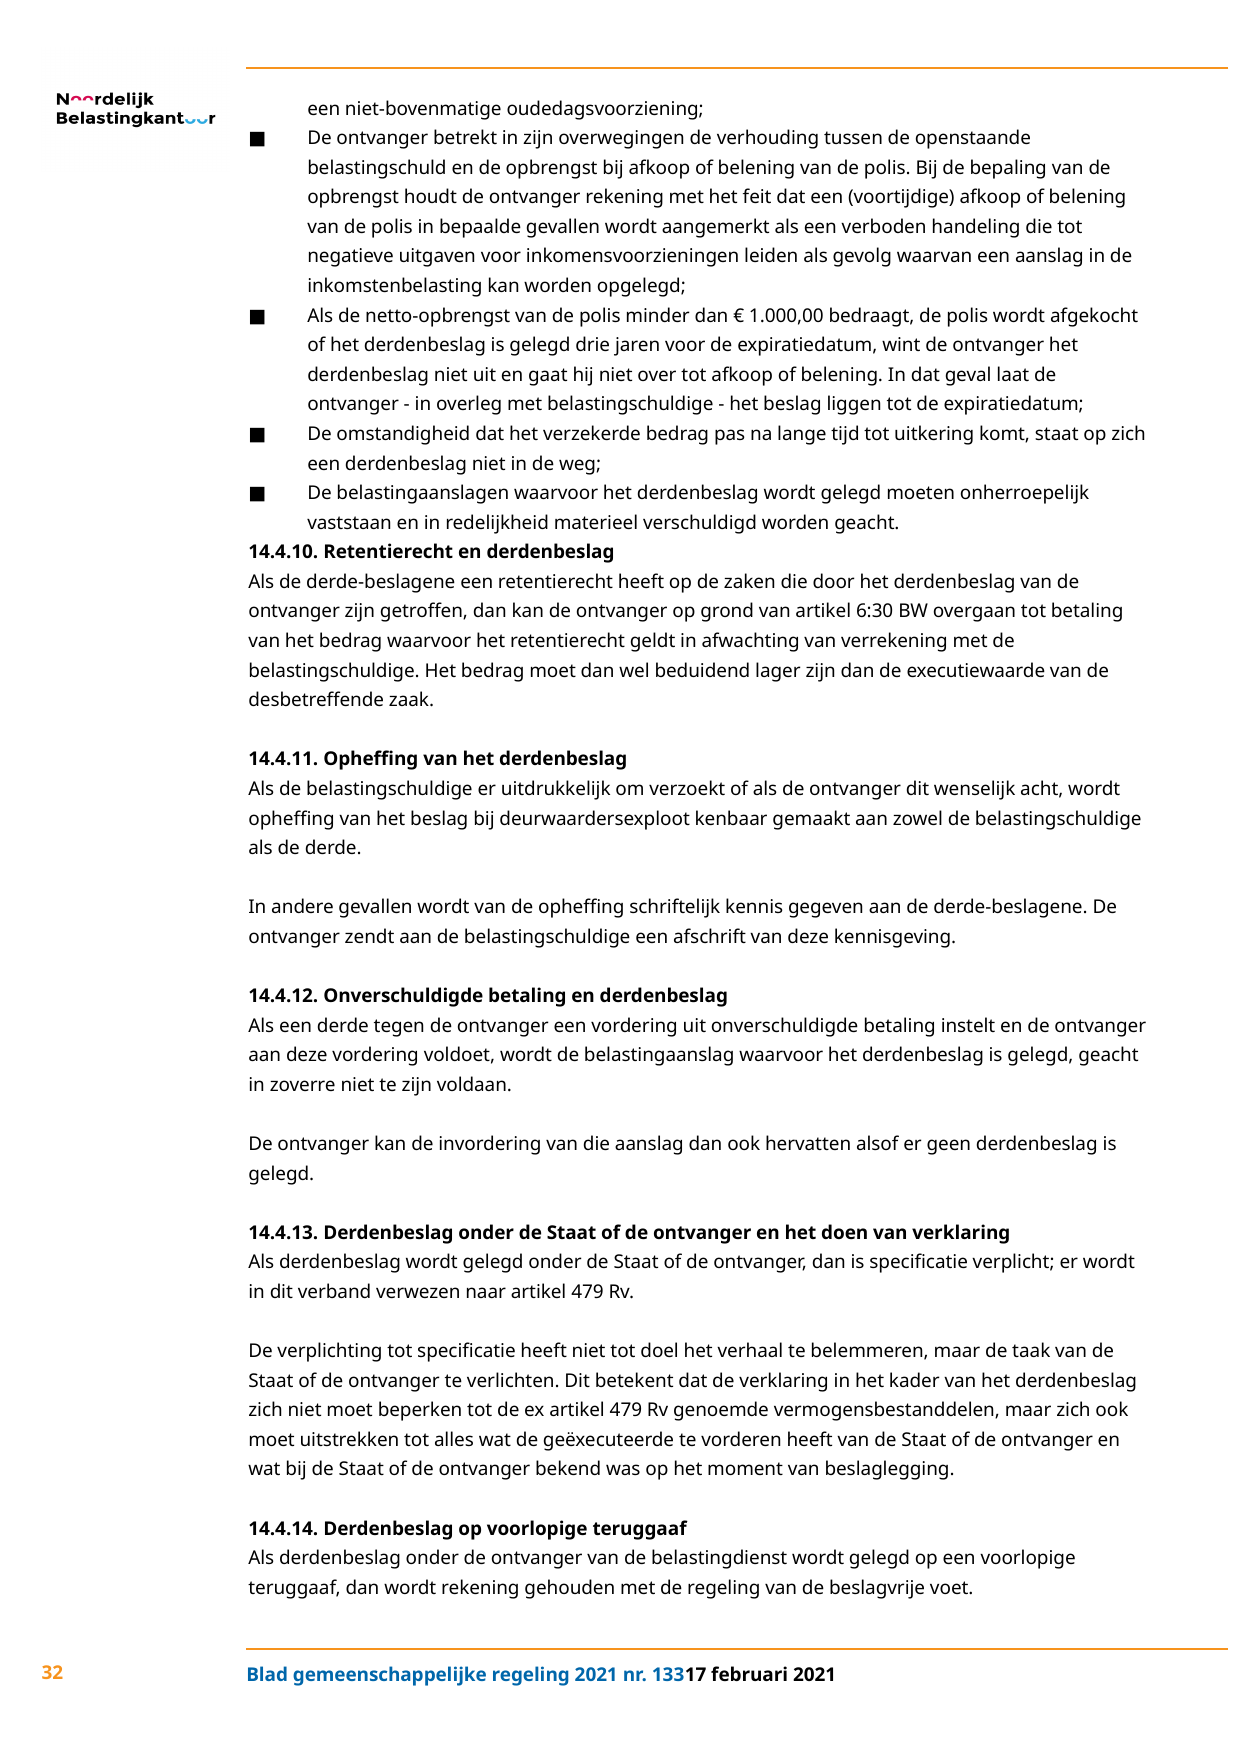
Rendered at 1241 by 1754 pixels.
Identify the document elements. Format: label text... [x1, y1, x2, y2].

list De ontvanger betrekt in zijn overwegingen de verhouding tussen de openstaande belastingschuld en de opbrengst bij afkoop of belening van de polis. Bij de bepaling van de opbrengst houdt de ontvanger rekening met het feit dat een (voortijdige) afkoop of belening van de polis in bepaalde gevallen wordt aangemerkt als een verboden handeling die tot negatieve uitgaven voor inkomensvoorzieningen leiden als gevolg waarvan een aanslag in de inkomstenbelasting kan worden opgelegd; [248, 124, 1152, 298]
text 14.4.13. Derdenbeslag onder de Staat of de ontvanger en het doen van verklaring [248, 1219, 1152, 1245]
text 14.4.10. Retentierecht en derdenbeslag [248, 538, 1152, 564]
text De verplichting tot specificatie heeft niet tot doel het verhaal te belemmeren, maar de taak van de Staat of de ontvanger te verlichten. Dit betekent dat de verklaring in het kader van het derdenbeslag zich niet moet beperken tot de ex artikel 479 Rv genoemde vermogensbestanddelen, maar zich ook moet uitstrekken tot alles wat de geëxecuteerde te vorderen heeft van de Staat of de ontvanger en wat bij de Staat of de ontvanger bekend was op het moment van beslaglegging. [248, 1337, 1152, 1481]
list Als de netto-opbrengst van de polis minder dan € 1.000,00 bedraagt, de polis wordt afgekocht of het derdenbeslag is gelegd drie jaren voor de expiratiedatum, wint de ontvanger het derdenbeslag niet uit en gaat hij niet over tot afkoop of belening. In dat geval laat de ontvanger - in overleg met belastingschuldige - het beslag liggen tot de expiratiedatum; [248, 302, 1152, 416]
text Als derdenbeslag onder de ontvanger van de belastingdienst wordt gelegd op een voorlopige teruggaaf, dan wordt rekening gehouden met de regeling van de beslagvrije voet. [248, 1544, 1152, 1600]
text De ontvanger kan de invordering van die aanslag dan ook hervatten alsof er geen derdenbeslag is gelegd. [248, 1130, 1152, 1186]
text Als de belastingschuldige er uitdrukkelijk om verzoekt of als de ontvanger dit wenselijk acht, wordt opheffing van het beslag bij deurwaardersexploot kenbaar gemaakt aan zowel de belastingschuldige als de derde. [248, 775, 1152, 860]
text In andere gevallen wordt van de opheffing schriftelijk kennis gegeven aan de derde-beslagene. De ontvanger zendt aan de belastingschuldige een afschrift van deze kennisgeving. [248, 893, 1152, 949]
text Als derdenbeslag wordt gelegd onder de Staat of de ontvanger, dan is specificatie verplicht; er wordt in dit verband verwezen naar artikel 479 Rv. [248, 1248, 1152, 1304]
text 14.4.12. Onverschuldigde betaling en derdenbeslag [248, 982, 1152, 1008]
text 14.4.14. Derdenbeslag op voorlopige teruggaaf [248, 1515, 1152, 1541]
picture [41, 47, 231, 172]
list De omstandigheid dat het verzekerde bedrag pas na lange tijd tot uitkering komt, staat op zich een derdenbeslag niet in de weg; [248, 420, 1152, 476]
text Als de derde-beslagene een retentierecht heeft op de zaken die door het derdenbeslag van de ontvanger zijn getroffen, dan kan de ontvanger op grond van artikel 6:30 BW overgaan tot betaling van het bedrag waarvoor het retentierecht geldt in afwachting van verrekening met de belastingschuldige. Het bedrag moet dan wel beduidend lager zijn dan de executiewaarde van de desbetreffende zaak. [248, 568, 1152, 712]
list De belastingaanslagen waarvoor het derdenbeslag wordt gelegd moeten onherroepelijk vaststaan en in redelijkheid materieel verschuldigd worden geacht. [248, 479, 1152, 535]
list een niet-bovenmatige oudedagsvoorziening; [248, 95, 1152, 121]
text 14.4.11. Opheffing van het derdenbeslag [248, 746, 1152, 771]
text Als een derde tegen de ontvanger een vordering uit onverschuldigde betaling instelt en de ontvanger aan deze vordering voldoet, wordt de belastingaanslag waarvoor het derdenbeslag is gelegd, geacht in zoverre niet te zijn voldaan. [248, 1012, 1152, 1097]
